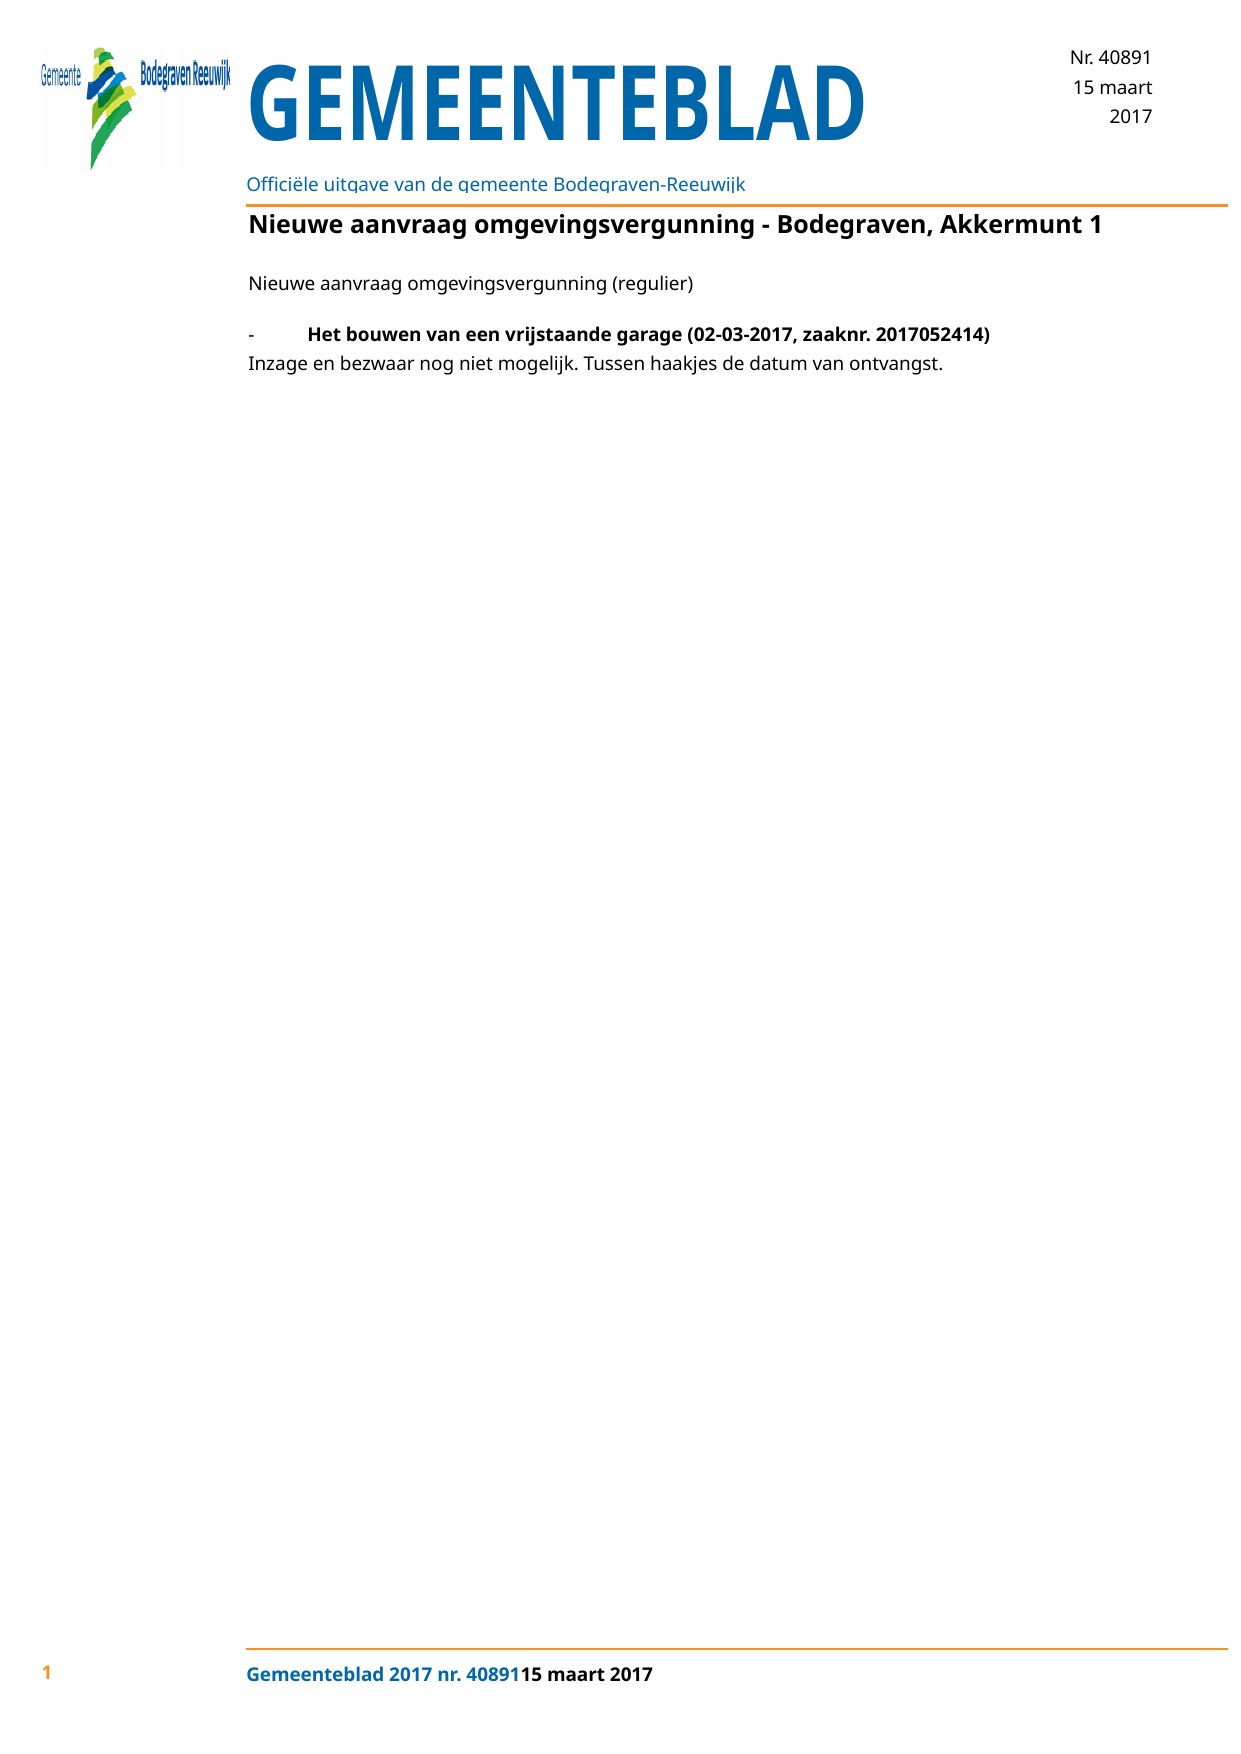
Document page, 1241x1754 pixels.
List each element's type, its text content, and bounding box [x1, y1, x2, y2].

text Nieuwe aanvraag omgevingsvergunning (regulier) [248, 270, 1152, 296]
list Het bouwen van een vrijstaande garage (02‑03‑2017, zaaknr. 2017052414) [248, 321, 1152, 346]
text Inzage en bezwaar nog niet mogelijk. Tussen haakjes de datum van ontvangst. [248, 350, 1152, 376]
text Nieuwe aanvraag omgevingsvergunning - Bodegraven, Akkermunt 1 [248, 207, 1152, 241]
picture [41, 47, 231, 172]
